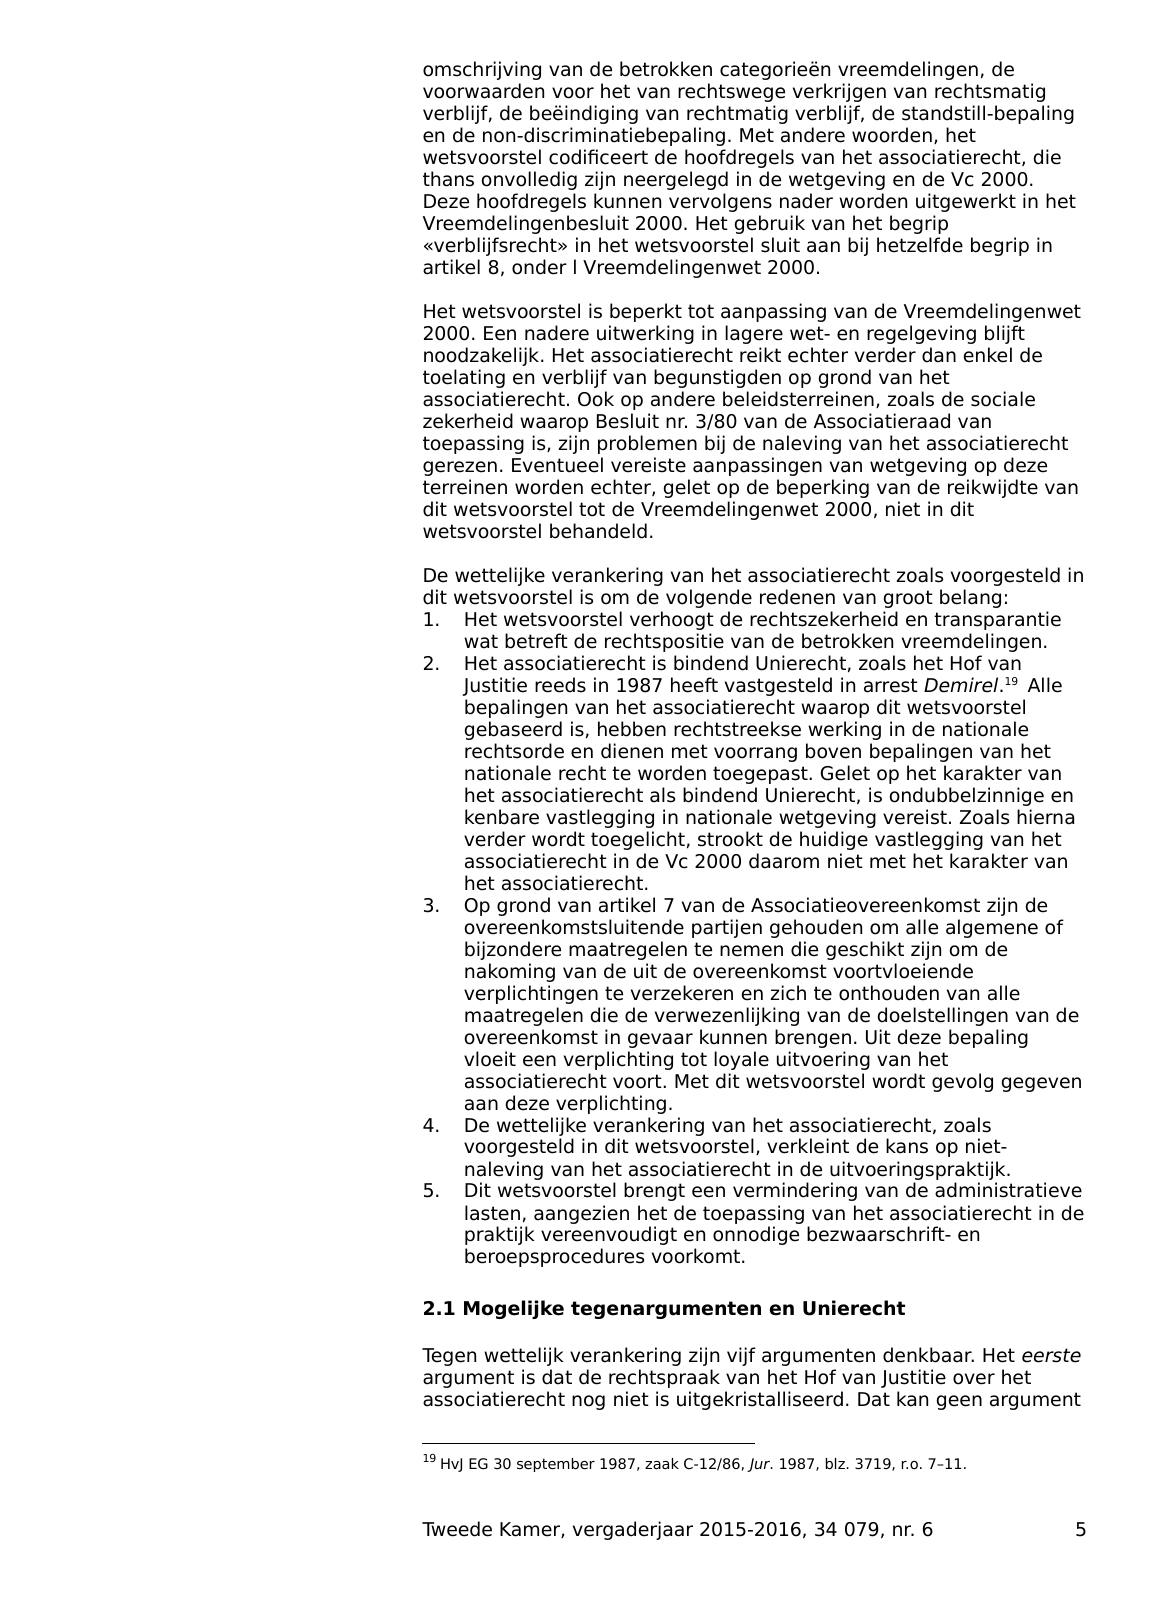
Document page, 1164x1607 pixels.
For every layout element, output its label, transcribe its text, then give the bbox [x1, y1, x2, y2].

text 1. Het wetsvoorstel verhoogt de rechtszekerheid en transparantie wat betreft de rechtspositie van de betrokken vreemdelingen. [422, 609, 1087, 653]
text 5. Dit wetsvoorstel brengt een vermindering van de administratieve lasten, aangezien het de toepassing van het associatierecht in de praktijk vereenvoudigt en onnodige bezwaarschrift- en beroepsprocedures voorkomt. [422, 1180, 1087, 1268]
text 2. Het associatierecht is bindend Unierecht, zoals het Hof van Justitie reeds in 1987 heeft vastgesteld in arrest Demirel. Alle bepalingen van het associatierecht waarop dit wetsvoorstel gebaseerd is, hebben rechtstreekse werking in de nationale rechtsorde en dienen met voorrang boven bepalingen van het nationale recht te worden toegepast. Gelet op het karakter van het associatierecht als bindend Unierecht, is ondubbelzinnige en kenbare vastlegging in nationale wetgeving vereist. Zoals hierna verder wordt toegelicht, strookt de huidige vastlegging van het associatierecht in de Vc 2000 daarom niet met het karakter van het associatierecht. [422, 653, 1087, 895]
text Tegen wettelijk verankering zijn vijf argumenten denkbaar. Het eerste argument is dat de rechtspraak van het Hof van Justitie over het associatierecht nog niet is uitgekristalliseerd. Dat kan geen argument [422, 1345, 1087, 1411]
text 3. Op grond van artikel 7 van de Associatieovereenkomst zijn de overeenkomstsluitende partijen gehouden om alle algemene of bijzondere maatregelen te nemen die geschikt zijn om de nakoming van de uit de overeenkomst voortvloeiende verplichtingen te verzekeren en zich te onthouden van alle maatregelen die de verwezenlijking van de doelstellingen van de overeenkomst in gevaar kunnen brengen. Uit deze bepaling vloeit een verplichting tot loyale uitvoering van het associatierecht voort. Met dit wetsvoorstel wordt gevolg gegeven aan deze verplichting. [422, 895, 1087, 1114]
text omschrijving van de betrokken categorieën vreemdelingen, de voorwaarden voor het van rechtswege verkrijgen van rechtsmatig verblijf, de beëindiging van rechtmatig verblijf, de standstill-bepaling en de non-discriminatiebepaling. Met andere woorden, het wetsvoorstel codificeert de hoofdregels van het associatierecht, die thans onvolledig zijn neergelegd in de wetgeving en de Vc 2000. Deze hoofdregels kunnen vervolgens nader worden uitgewerkt in het Vreemdelingenbesluit 2000. Het gebruik van het begrip «verblijfsrecht» in het wetsvoorstel sluit aan bij hetzelfde begrip in artikel 8, onder l Vreemdelingenwet 2000. [422, 59, 1087, 279]
text HvJ EG 30 september 1987, zaak C-12/86, Jur. 1987, blz. 3719, r.o. 7–11. [422, 1452, 1087, 1474]
text Het wetsvoorstel is beperkt tot aanpassing van de Vreemdelingenwet 2000. Een nadere uitwerking in lagere wet- en regelgeving blijft noodzakelijk. Het associatierecht reikt echter verder dan enkel de toelating en verblijf van begunstigden op grond van het associatierecht. Ook op andere beleidsterreinen, zoals de sociale zekerheid waarop Besluit nr. 3/80 van de Associatieraad van toepassing is, zijn problemen bij de naleving van het associatierecht gerezen. Eventueel vereiste aanpassingen van wetgeving op deze terreinen worden echter, gelet op de beperking van de reikwijdte van dit wetsvoorstel tot de Vreemdelingenwet 2000, niet in dit wetsvoorstel behandeld. [422, 301, 1087, 543]
subtitle 2.1 Mogelijke tegenargumenten en Unierecht [422, 1298, 1087, 1320]
text De wettelijke verankering van het associatierecht zoals voorgesteld in dit wetsvoorstel is om de volgende redenen van groot belang: [422, 565, 1087, 609]
text 4. De wettelijke verankering van het associatierecht, zoals voorgesteld in dit wetsvoorstel, verkleint de kans op niet-naleving van het associatierecht in de uitvoeringspraktijk. [422, 1114, 1087, 1180]
